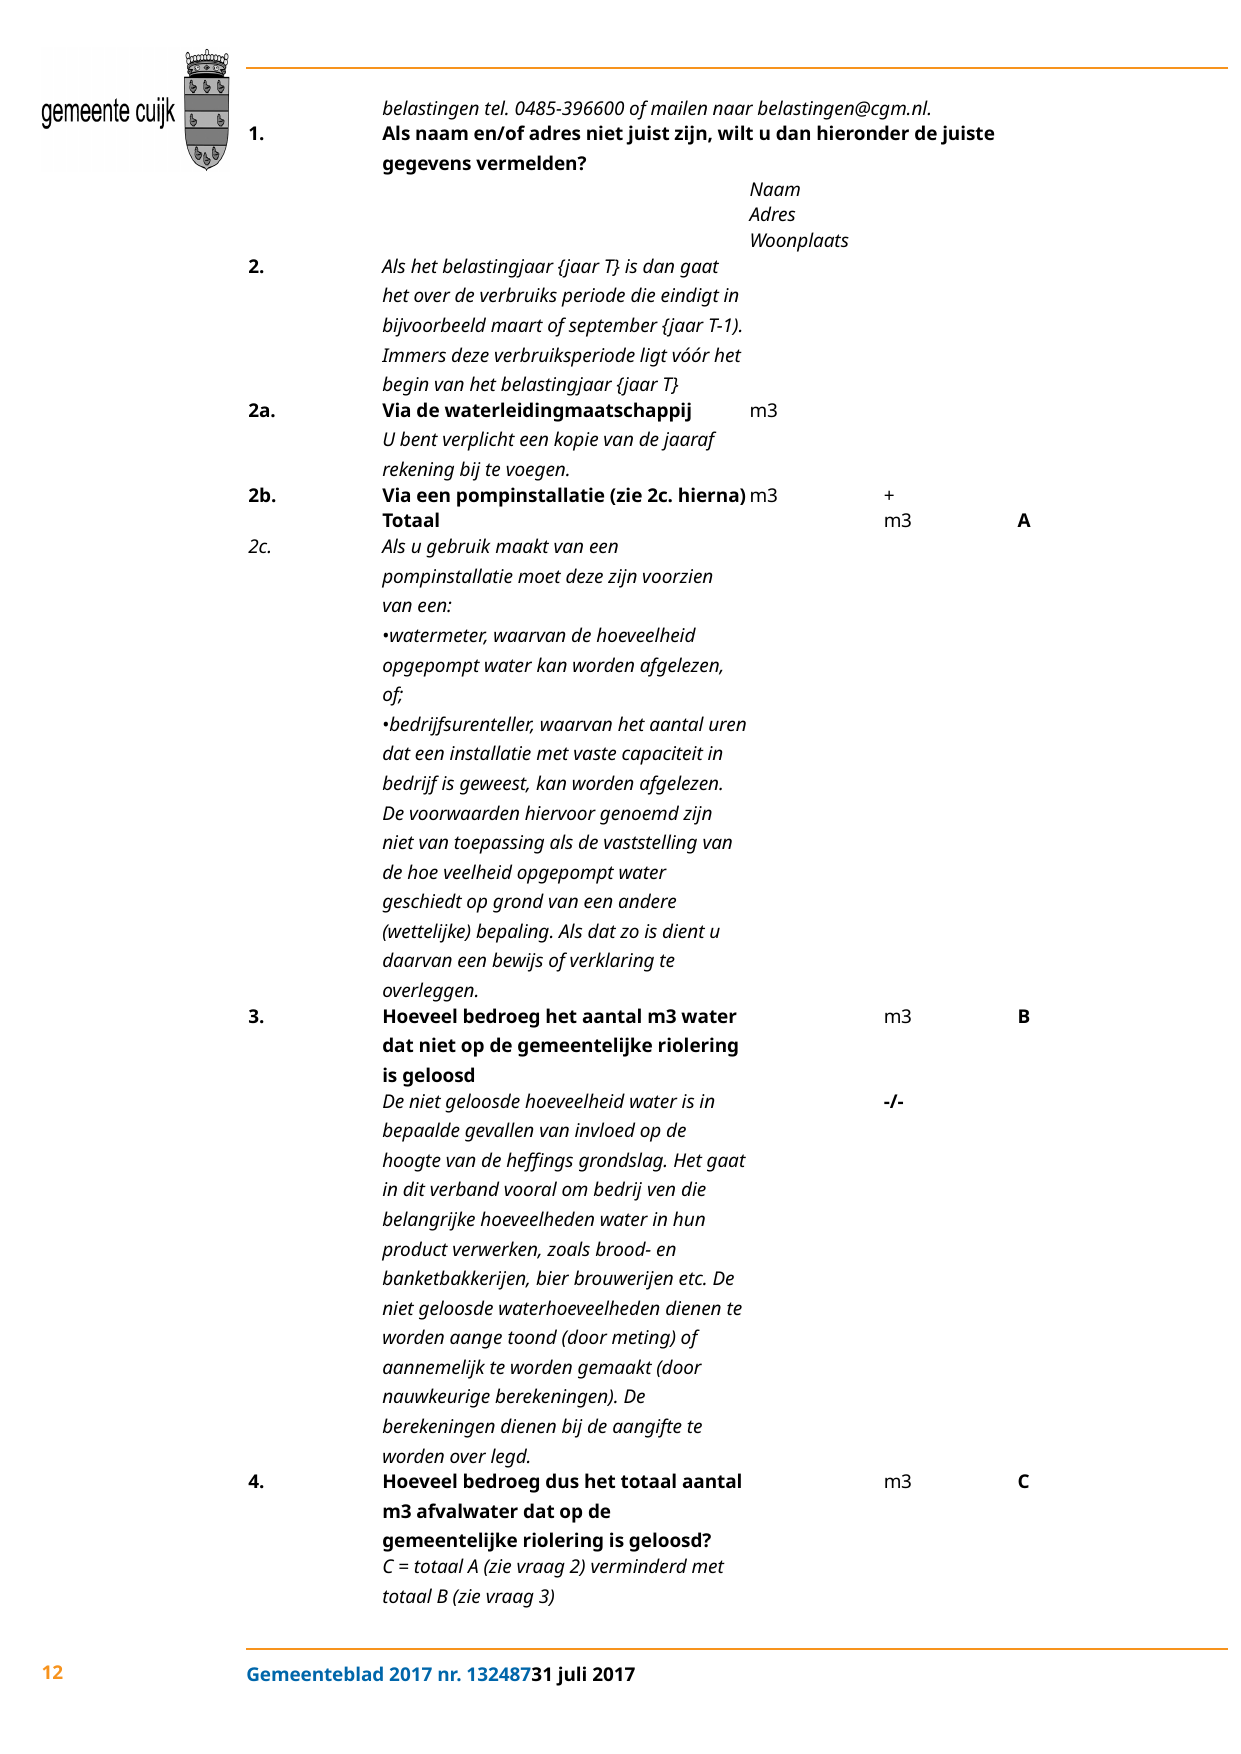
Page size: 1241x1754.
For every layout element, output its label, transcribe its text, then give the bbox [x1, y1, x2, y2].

table_cell [749, 1088, 883, 1468]
table_cell [382, 202, 749, 227]
table_cell C = totaal A (zie vraag 2) verminderd met totaal B (zie vraag 3) [382, 1554, 749, 1609]
table_cell [884, 176, 1017, 202]
table_cell m3 [749, 397, 883, 482]
table_cell [248, 95, 382, 121]
table_cell 2a. [248, 397, 382, 482]
table_cell m3 [884, 1469, 1017, 1553]
table_cell [1018, 1088, 1152, 1468]
table_cell [884, 202, 1017, 227]
table_cell [1018, 253, 1152, 397]
table_cell [248, 508, 382, 533]
table_cell 3. [248, 1003, 382, 1088]
table_cell [1018, 95, 1152, 121]
table_cell [749, 534, 883, 1003]
table_cell [884, 227, 1017, 253]
table_cell 4. [248, 1469, 382, 1553]
table_cell [1018, 1554, 1152, 1609]
table_cell 2. [248, 253, 382, 397]
table_cell [1018, 176, 1152, 202]
table_cell De niet geloosde hoeveelheid water is in bepaalde gevallen van invloed op de hoogte van de heffings grondslag. Het gaat in dit verband vooral om bedrij ven die belangrijke hoeveelheden water in hun product verwerken, zoals brood- en banketbakkerijen, bier brouwerijen etc. De niet geloosde waterhoeveelheden dienen te worden aange toond (door meting) of aannemelijk te worden gemaakt (door nauwkeurige berekeningen). De berekeningen dienen bij de aangifte te worden over legd. [382, 1088, 749, 1468]
table_cell m3 [884, 508, 1017, 533]
table_cell [248, 227, 382, 253]
table_cell m3 [884, 1003, 1017, 1088]
table_cell [884, 534, 1017, 1003]
table_cell [1018, 534, 1152, 1003]
table_cell 1. [248, 121, 382, 176]
table_cell Hoeveel bedroeg dus het totaal aantal m3 afvalwater dat op de gemeentelijke riolering is geloosd? [382, 1469, 749, 1553]
table_cell [1018, 397, 1152, 482]
table_cell 2b. [248, 482, 382, 508]
table_cell [248, 176, 382, 202]
table_cell 2c. [248, 534, 382, 1003]
table_cell Als u gebruik maakt van een pompinstallatie moet deze zijn voorzien van een: •watermeter, waarvan de hoeveelheid opgepompt water kan worden afgelezen, of; •bedrijfsurenteller, waarvan het aantal uren dat een installatie met vaste capaciteit in bedrijf is geweest, kan worden afgelezen. De voorwaarden hiervoor genoemd zijn niet van toepassing als de vaststelling van de hoe veelheid opgepompt water geschiedt op grond van een andere (wettelijke) bepaling. Als dat zo is dient u daarvan een bewijs of verklaring te overleggen. [382, 534, 749, 1003]
table_cell [884, 253, 1017, 397]
table_cell Woonplaats [749, 227, 883, 253]
table_cell [884, 1554, 1017, 1609]
picture [41, 47, 231, 172]
table_cell -/- [884, 1088, 1017, 1468]
table_cell Naam [749, 176, 883, 202]
table_cell [382, 176, 749, 202]
table_cell Hoeveel bedroeg het aantal m3 water dat niet op de gemeentelijke riolering is geloosd [382, 1003, 749, 1088]
table_cell Als het belastingjaar {jaar T} is dan gaat het over de verbruiks periode die eindigt in bijvoorbeeld maart of september {jaar T-1). Immers deze verbruiksperiode ligt vóór het begin van het belastingjaar {jaar T} [382, 253, 749, 397]
table_cell [884, 397, 1017, 482]
table_cell [1018, 227, 1152, 253]
table_cell [1018, 202, 1152, 227]
table_cell [749, 508, 883, 533]
table_cell Als naam en/of adres niet juist zijn, wilt u dan hieronder de juiste gegevens vermelden? [382, 121, 1017, 176]
table_cell [749, 1554, 883, 1609]
table_cell B [1018, 1003, 1152, 1088]
table_cell [382, 227, 749, 253]
table_cell [248, 1554, 382, 1609]
table_cell [749, 1469, 883, 1553]
table_cell C [1018, 1469, 1152, 1553]
table_cell A [1018, 508, 1152, 533]
table_cell Adres [749, 202, 883, 227]
table_cell belastingen tel. 0485-396600 of mailen naar belastingen@cgm.nl. [382, 95, 1017, 121]
table_cell Via de waterleidingmaatschappij U bent verplicht een kopie van de jaaraf rekening bij te voegen. [382, 397, 749, 482]
table_cell [749, 253, 883, 397]
table_cell [749, 1003, 883, 1088]
table_cell [1018, 121, 1152, 176]
table_cell [1018, 482, 1152, 508]
table_cell Via een pompinstallatie (zie 2c. hierna) [382, 482, 749, 508]
table_cell [248, 202, 382, 227]
table_cell m3 [749, 482, 883, 508]
table_cell + [884, 482, 1017, 508]
table_cell Totaal [382, 508, 749, 533]
table_cell [248, 1088, 382, 1468]
